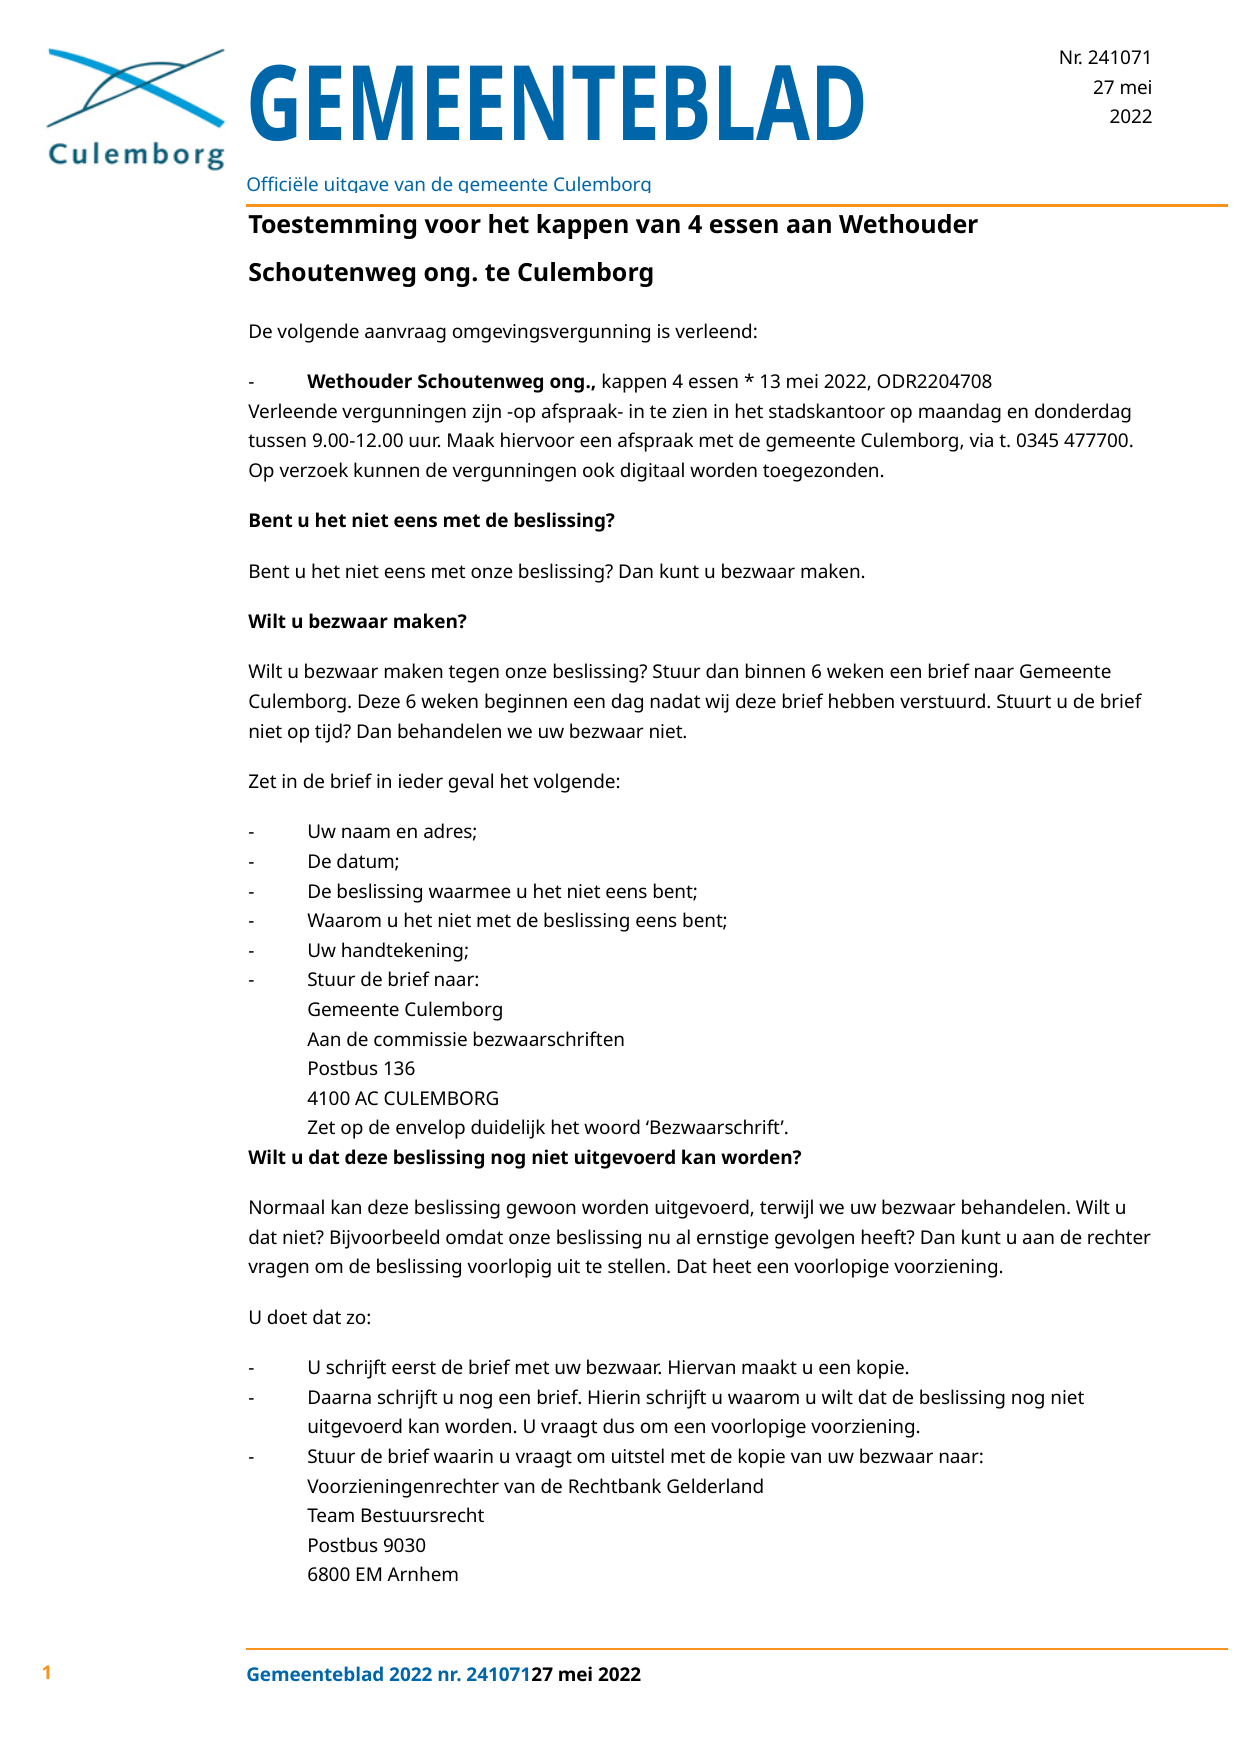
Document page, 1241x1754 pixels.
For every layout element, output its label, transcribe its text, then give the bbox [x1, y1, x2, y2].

text Wilt u dat deze beslissing nog niet uitgevoerd kan worden? [248, 1144, 1152, 1170]
list Stuur de brief waarin u vraagt om uitstel met de kopie van uw bezwaar naar: [248, 1443, 1152, 1469]
text Toestemming voor het kappen van 4 essen aan Wethouder Schoutenweg ong. te Culemborg [248, 207, 1152, 288]
list Aan de commissie bezwaarschriften [248, 1026, 1152, 1052]
list Daarna schrijft u nog een brief. Hierin schrijft u waarom u wilt dat de beslissing nog niet uitgevoerd kan worden. U vraagt dus om een voorlopige voorziening. [248, 1384, 1152, 1439]
list Gemeente Culemborg [248, 996, 1152, 1022]
list Zet op de envelop duidelijk het woord ‘Bezwaarschrift’. [248, 1114, 1152, 1140]
list Voorzieningenrechter van de Rechtbank Gelderland [248, 1473, 1152, 1499]
text Bent u het niet eens met onze beslissing? Dan kunt u bezwaar maken. [248, 558, 1152, 584]
list Team Bestuursrecht [248, 1502, 1152, 1528]
list De beslissing waarmee u het niet eens bent; [248, 878, 1152, 904]
list Uw handtekening; [248, 937, 1152, 963]
list Uw naam en adres; [248, 819, 1152, 844]
list Wethouder Schoutenweg ong., kappen 4 essen * 13 mei 2022, ODR2204708 [248, 368, 1152, 394]
text Normaal kan deze beslissing gewoon worden uitgevoerd, terwijl we uw bezwaar behandelen. Wilt u dat niet? Bijvoorbeeld omdat onze beslissing nu al ernstige gevolgen heeft? Dan kunt u aan de rechter vragen om de beslissing voorlopig uit te stellen. Dat heet een voorlopige voorziening. [248, 1194, 1152, 1279]
text De volgende aanvraag omgevingsvergunning is verleend: [248, 318, 1152, 344]
text Zet in de brief in ieder geval het volgende: [248, 768, 1152, 794]
list Stuur de brief naar: [248, 967, 1152, 992]
text Wilt u bezwaar maken tegen onze beslissing? Stuur dan binnen 6 weken een brief naar Gemeente Culemborg. Deze 6 weken beginnen een dag nadat wij deze brief hebben verstuurd. Stuurt u de brief niet op tijd? Dan behandelen we uw bezwaar niet. [248, 659, 1152, 744]
text Wilt u bezwaar maken? [248, 608, 1152, 634]
list Postbus 9030 [248, 1532, 1152, 1558]
list 6800 EM Arnhem [248, 1562, 1152, 1587]
text U doet dat zo: [248, 1304, 1152, 1330]
list Postbus 136 [248, 1055, 1152, 1081]
list U schrijft eerst de brief met uw bezwaar. Hiervan maakt u een kopie. [248, 1354, 1152, 1380]
list De datum; [248, 848, 1152, 874]
list 4100 AC CULEMBORG [248, 1085, 1152, 1111]
picture [41, 47, 231, 172]
list Waarom u het niet met de beslissing eens bent; [248, 907, 1152, 933]
text Bent u het niet eens met de beslissing? [248, 507, 1152, 533]
text Verleende vergunningen zijn -op afspraak- in te zien in het stadskantoor op maandag en donderdag tussen 9.00-12.00 uur. Maak hiervoor een afspraak met de gemeente Culemborg, via t. 0345 477700. Op verzoek kunnen de vergunningen ook digitaal worden toegezonden. [248, 398, 1152, 483]
